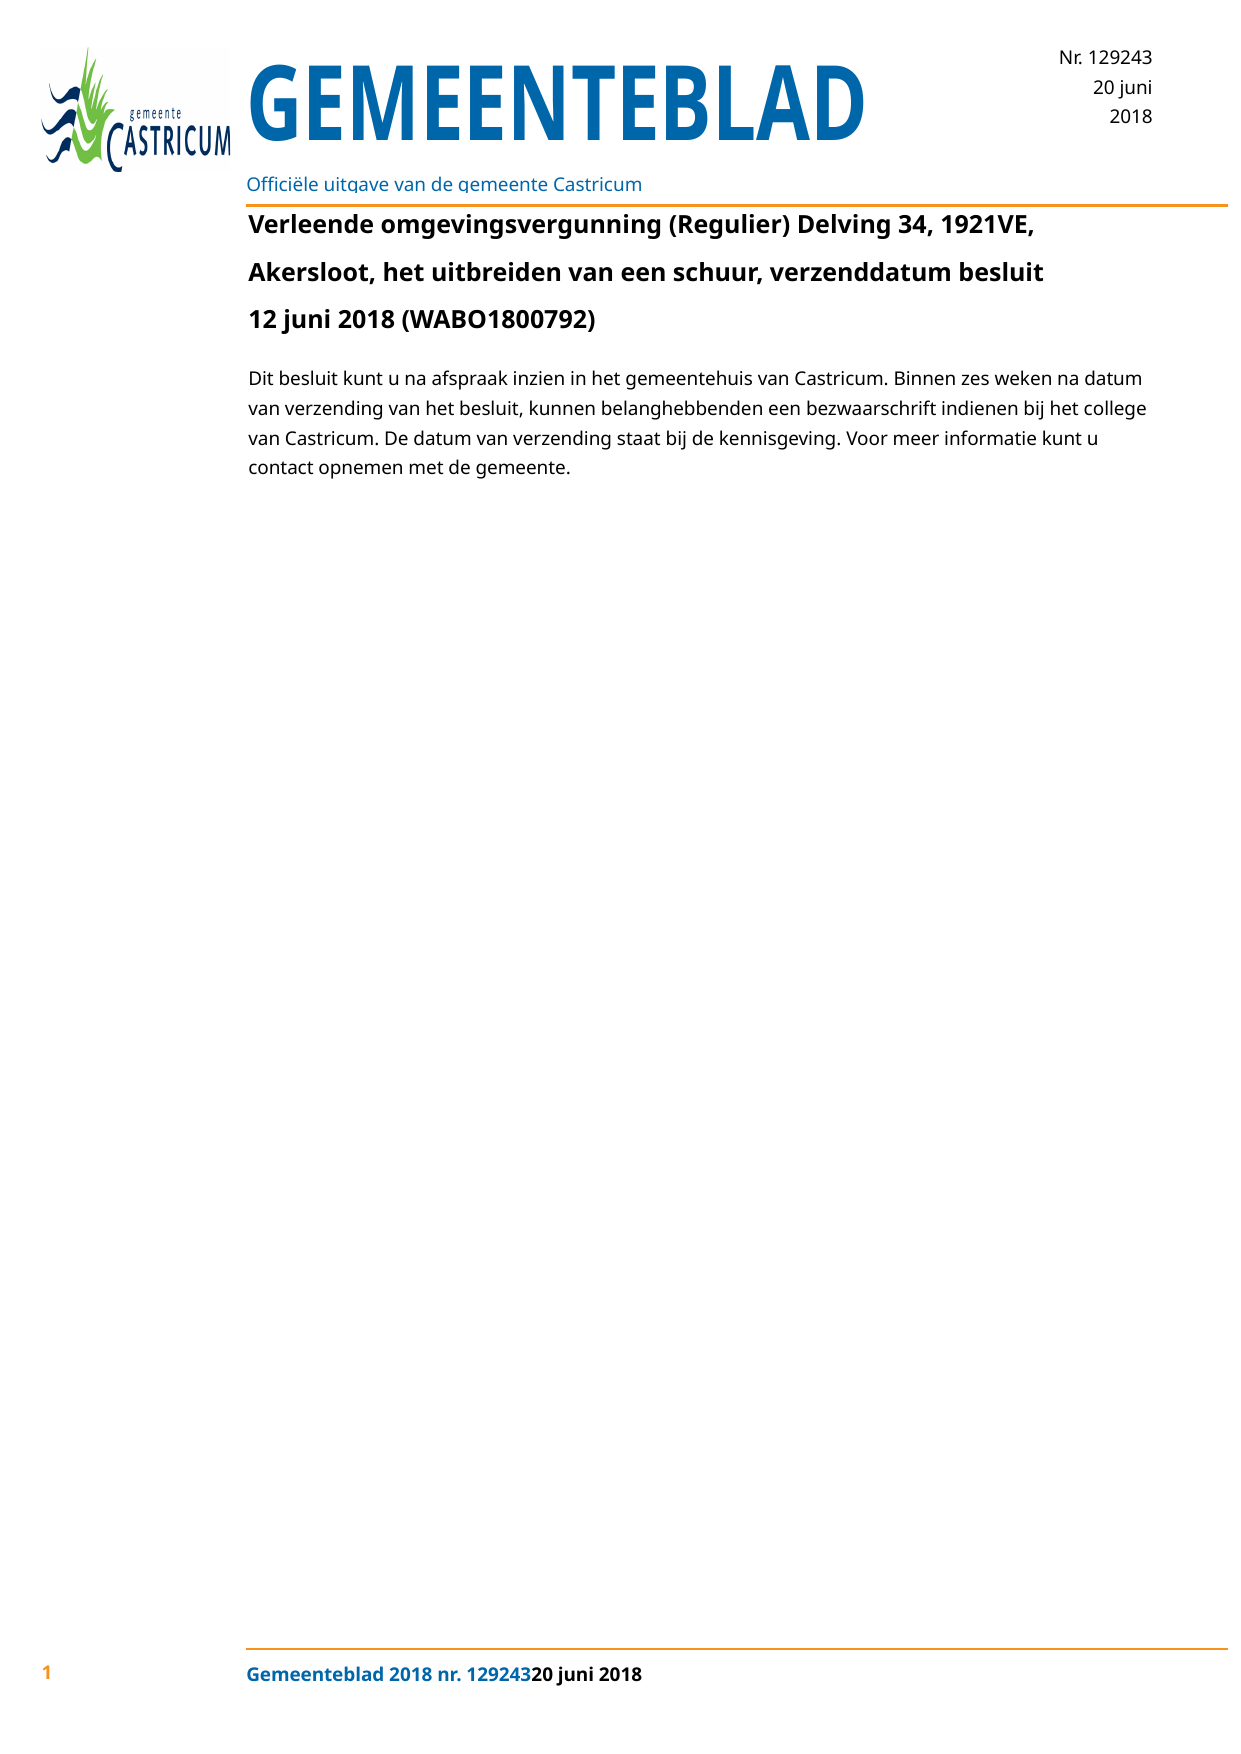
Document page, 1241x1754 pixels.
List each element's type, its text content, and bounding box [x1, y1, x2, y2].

picture [41, 47, 231, 172]
text Verleende omgevingsvergunning (Regulier) Delving 34, 1921VE, Akersloot, het uitbreiden van een schuur, verzenddatum besluit 12 juni 2018 (WABO1800792) [248, 207, 1152, 336]
text Dit besluit kunt u na afspraak inzien in het gemeentehuis van Castricum. Binnen zes weken na datum van verzending van het besluit, kunnen belanghebbenden een bezwaarschrift indienen bij het college van Castricum. De datum van verzending staat bij de kennisgeving. Voor meer informatie kunt u contact opnemen met de gemeente. [248, 366, 1152, 480]
